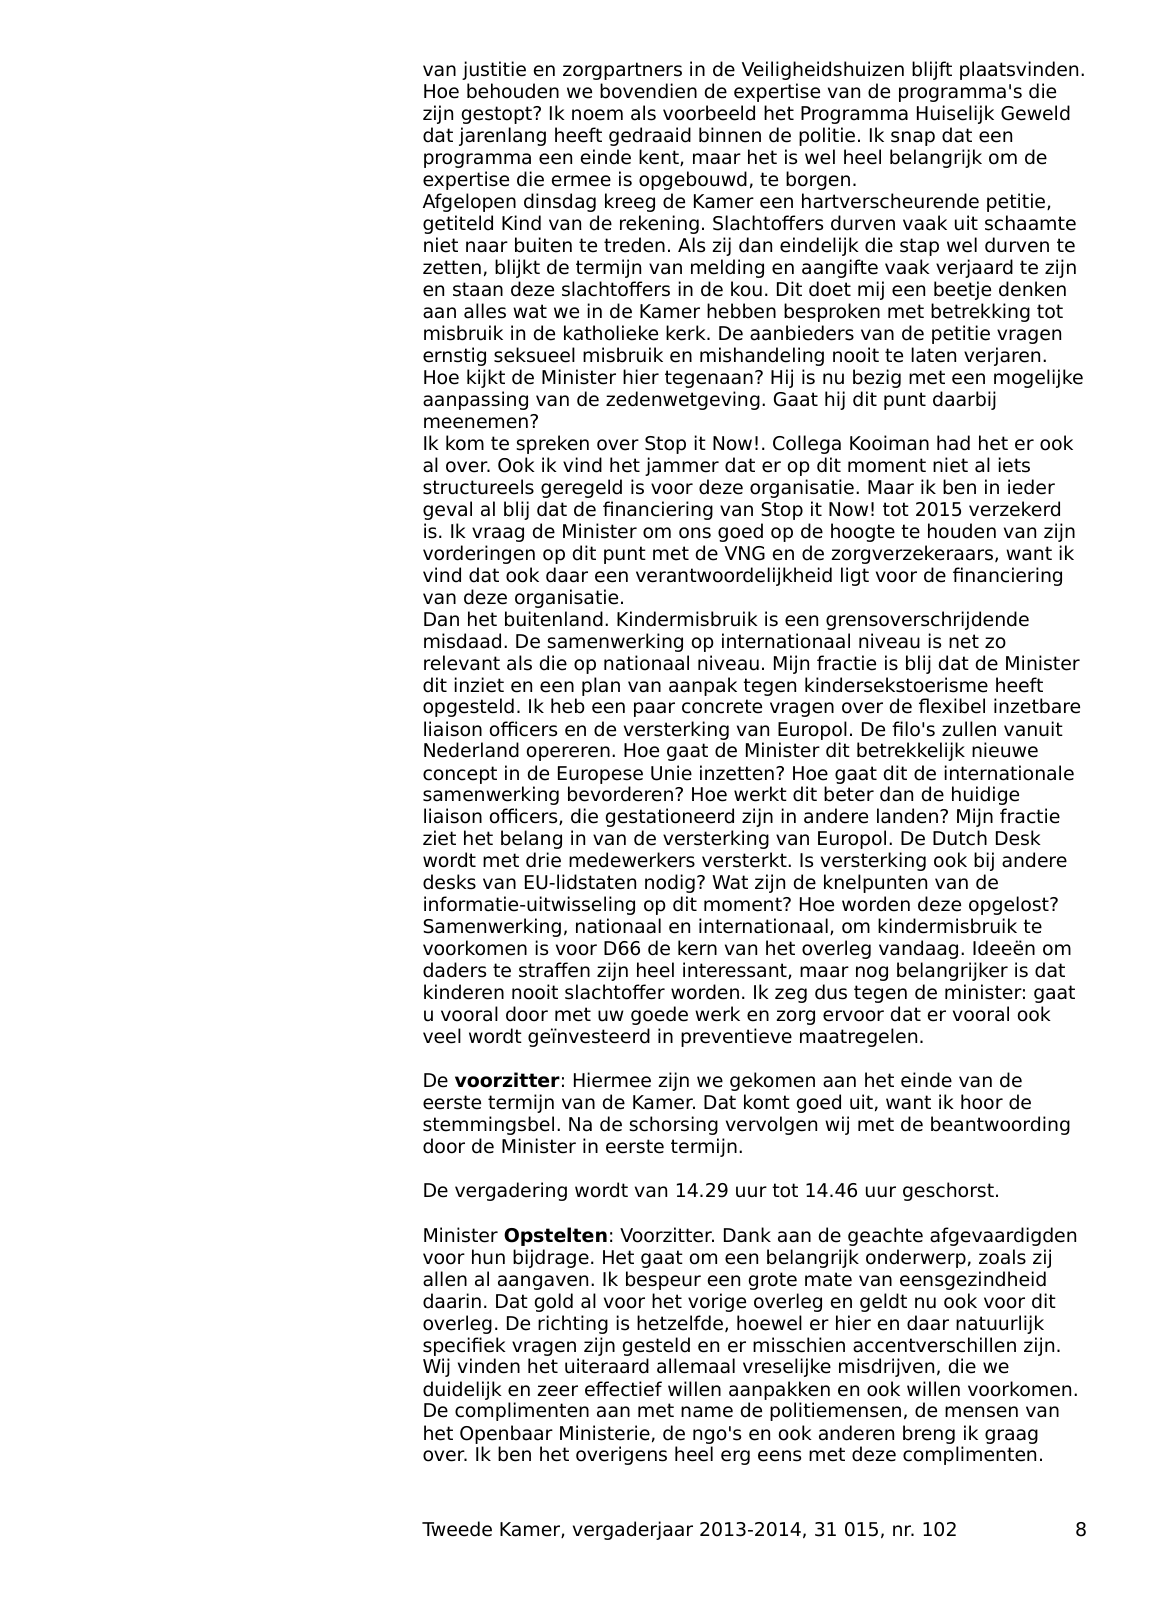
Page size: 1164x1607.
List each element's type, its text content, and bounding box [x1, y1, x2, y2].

text De voorzitter: Hiermee zijn we gekomen aan het einde van de eerste termijn van de Kamer. Dat komt goed uit, want ik hoor de stemmingsbel. Na de schorsing vervolgen wij met de beantwoording door de Minister in eerste termijn. [422, 1070, 1087, 1158]
text van justitie en zorgpartners in de Veiligheidshuizen blijft plaatsvinden. Hoe behouden we bovendien de expertise van de programma's die zijn gestopt? Ik noem als voorbeeld het Programma Huiselijk Geweld dat jarenlang heeft gedraaid binnen de politie. Ik snap dat een programma een einde kent, maar het is wel heel belangrijk om de expertise die ermee is opgebouwd, te borgen. [422, 59, 1087, 191]
text Dan het buitenland. Kindermisbruik is een grensoverschrijdende misdaad. De samenwerking op internationaal niveau is net zo relevant als die op nationaal niveau. Mijn fractie is blij dat de Minister dit inziet en een plan van aanpak tegen kindersekstoerisme heeft opgesteld. Ik heb een paar concrete vragen over de flexibel inzetbare liaison officers en de versterking van Europol. De filo's zullen vanuit Nederland opereren. Hoe gaat de Minister dit betrekkelijk nieuwe concept in de Europese Unie inzetten? Hoe gaat dit de internationale samenwerking bevorderen? Hoe werkt dit beter dan de huidige liaison officers, die gestationeerd zijn in andere landen? Mijn fractie ziet het belang in van de versterking van Europol. De Dutch Desk wordt met drie medewerkers versterkt. Is versterking ook bij andere desks van EU-lidstaten nodig? Wat zijn de knelpunten van de informatie-uitwisseling op dit moment? Hoe worden deze opgelost? [422, 608, 1087, 916]
text Samenwerking, nationaal en internationaal, om kindermisbruik te voorkomen is voor D66 de kern van het overleg vandaag. Ideeën om daders te straffen zijn heel interessant, maar nog belangrijker is dat kinderen nooit slachtoffer worden. Ik zeg dus tegen de minister: gaat u vooral door met uw goede werk en zorg ervoor dat er vooral ook veel wordt geïnvesteerd in preventieve maatregelen. [422, 916, 1087, 1048]
text Minister Opstelten: Voorzitter. Dank aan de geachte afgevaardigden voor hun bijdrage. Het gaat om een belangrijk onderwerp, zoals zij allen al aangaven. Ik bespeur een grote mate van eensgezindheid daarin. Dat gold al voor het vorige overleg en geldt nu ook voor dit overleg. De richting is hetzelfde, hoewel er hier en daar natuurlijk specifiek vragen zijn gesteld en er misschien accentverschillen zijn. Wij vinden het uiteraard allemaal vreselijke misdrijven, die we duidelijk en zeer effectief willen aanpakken en ook willen voorkomen. De complimenten aan met name de politiemensen, de mensen van het Openbaar Ministerie, de ngo's en ook anderen breng ik graag over. Ik ben het overigens heel erg eens met deze complimenten. [422, 1224, 1087, 1466]
text Ik kom te spreken over Stop it Now!. Collega Kooiman had het er ook al over. Ook ik vind het jammer dat er op dit moment niet al iets structureels geregeld is voor deze organisatie. Maar ik ben in ieder geval al blij dat de financiering van Stop it Now! tot 2015 verzekerd is. Ik vraag de Minister om ons goed op de hoogte te houden van zijn vorderingen op dit punt met de VNG en de zorgverzekeraars, want ik vind dat ook daar een verantwoordelijkheid ligt voor de financiering van deze organisatie. [422, 433, 1087, 608]
text Afgelopen dinsdag kreeg de Kamer een hartverscheurende petitie, getiteld Kind van de rekening. Slachtoffers durven vaak uit schaamte niet naar buiten te treden. Als zij dan eindelijk die stap wel durven te zetten, blijkt de termijn van melding en aangifte vaak verjaard te zijn en staan deze slachtoffers in de kou. Dit doet mij een beetje denken aan alles wat we in de Kamer hebben besproken met betrekking tot misbruik in de katholieke kerk. De aanbieders van de petitie vragen ernstig seksueel misbruik en mishandeling nooit te laten verjaren. Hoe kijkt de Minister hier tegenaan? Hij is nu bezig met een mogelijke aanpassing van de zedenwetgeving. Gaat hij dit punt daarbij meenemen? [422, 191, 1087, 433]
text De vergadering wordt van 14.29 uur tot 14.46 uur geschorst. [422, 1180, 1087, 1202]
